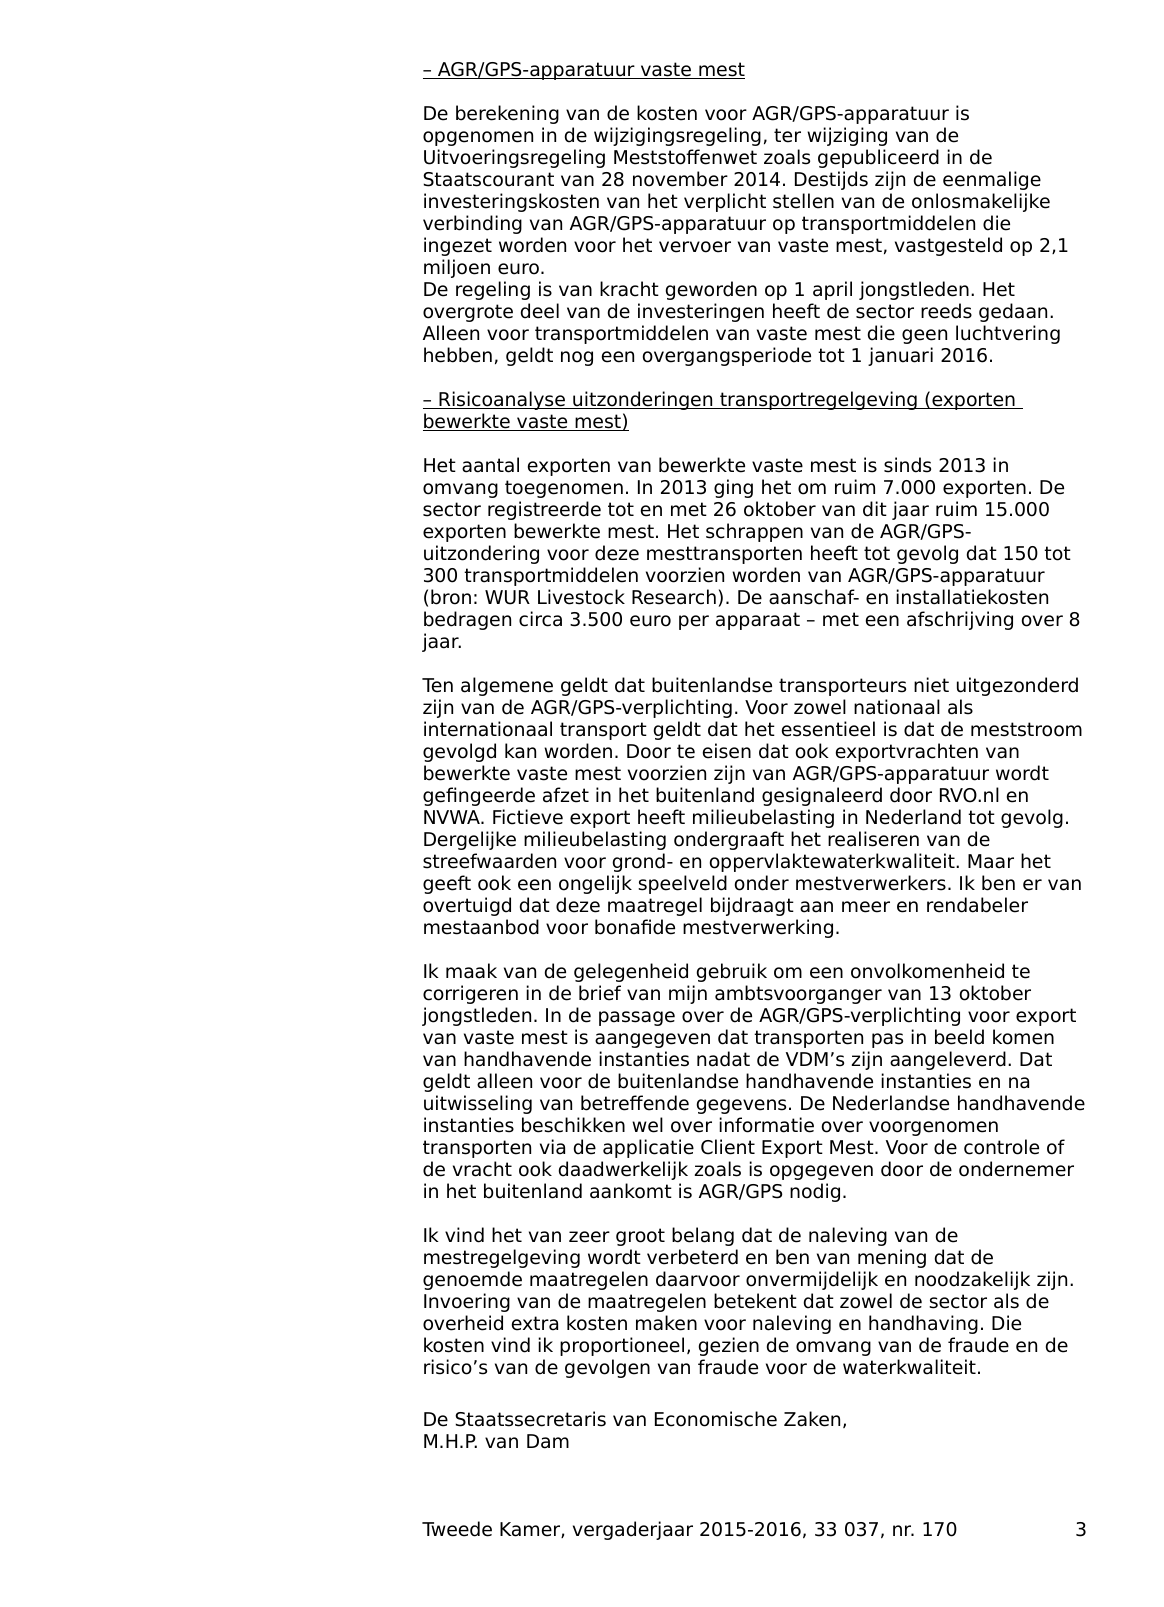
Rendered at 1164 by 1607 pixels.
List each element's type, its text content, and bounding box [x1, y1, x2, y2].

subtitle – AGR/GPS-apparatuur vaste mest [422, 59, 1087, 81]
text De Staatssecretaris van Economische Zaken, M.H.P. van Dam [422, 1409, 1087, 1453]
text Het aantal exporten van bewerkte vaste mest is sinds 2013 in omvang toegenomen. In 2013 ging het om ruim 7.000 exporten. De sector registreerde tot en met 26 oktober van dit jaar ruim 15.000 exporten bewerkte mest. Het schrappen van de AGR/GPS-uitzondering voor deze mesttransporten heeft tot gevolg dat 150 tot 300 transportmiddelen voorzien worden van AGR/GPS-apparatuur (bron: WUR Livestock Research). De aanschaf- en installatiekosten bedragen circa 3.500 euro per apparaat – met een afschrijving over 8 jaar. [422, 455, 1087, 653]
text De regeling is van kracht geworden op 1 april jongstleden. Het overgrote deel van de investeringen heeft de sector reeds gedaan. Alleen voor transportmiddelen van vaste mest die geen luchtvering hebben, geldt nog een overgangsperiode tot 1 januari 2016. [422, 279, 1087, 367]
text De berekening van de kosten voor AGR/GPS-apparatuur is opgenomen in de wijzigingsregeling, ter wijziging van de Uitvoeringsregeling Meststoffenwet zoals gepubliceerd in de Staatscourant van 28 november 2014. Destijds zijn de eenmalige investeringskosten van het verplicht stellen van de onlosmakelijke verbinding van AGR/GPS-apparatuur op transportmiddelen die ingezet worden voor het vervoer van vaste mest, vastgesteld op 2,1 miljoen euro. [422, 103, 1087, 279]
text Ten algemene geldt dat buitenlandse transporteurs niet uitgezonderd zijn van de AGR/GPS-verplichting. Voor zowel nationaal als internationaal transport geldt dat het essentieel is dat de meststroom gevolgd kan worden. Door te eisen dat ook exportvrachten van bewerkte vaste mest voorzien zijn van AGR/GPS-apparatuur wordt gefingeerde afzet in het buitenland gesignaleerd door RVO.nl en NVWA. Fictieve export heeft milieubelasting in Nederland tot gevolg. Dergelijke milieubelasting ondergraaft het realiseren van de streefwaarden voor grond- en oppervlaktewaterkwaliteit. Maar het geeft ook een ongelijk speelveld onder mestverwerkers. Ik ben er van overtuigd dat deze maatregel bijdraagt aan meer en rendabeler mestaanbod voor bonafide mestverwerking. [422, 675, 1087, 939]
subtitle – Risicoanalyse uitzonderingen transportregelgeving (exporten bewerkte vaste mest) [422, 389, 1087, 433]
text Ik maak van de gelegenheid gebruik om een onvolkomenheid te corrigeren in de brief van mijn ambtsvoorganger van 13 oktober jongstleden. In de passage over de AGR/GPS-verplichting voor export van vaste mest is aangegeven dat transporten pas in beeld komen van handhavende instanties nadat de VDM’s zijn aangeleverd. Dat geldt alleen voor de buitenlandse handhavende instanties en na uitwisseling van betreffende gegevens. De Nederlandse handhavende instanties beschikken wel over informatie over voorgenomen transporten via de applicatie Client Export Mest. Voor de controle of de vracht ook daadwerkelijk zoals is opgegeven door de ondernemer in het buitenland aankomt is AGR/GPS nodig. [422, 961, 1087, 1203]
text Ik vind het van zeer groot belang dat de naleving van de mestregelgeving wordt verbeterd en ben van mening dat de genoemde maatregelen daarvoor onvermijdelijk en noodzakelijk zijn. Invoering van de maatregelen betekent dat zowel de sector als de overheid extra kosten maken voor naleving en handhaving. Die kosten vind ik proportioneel, gezien de omvang van de fraude en de risico’s van de gevolgen van fraude voor de waterkwaliteit. [422, 1225, 1087, 1379]
